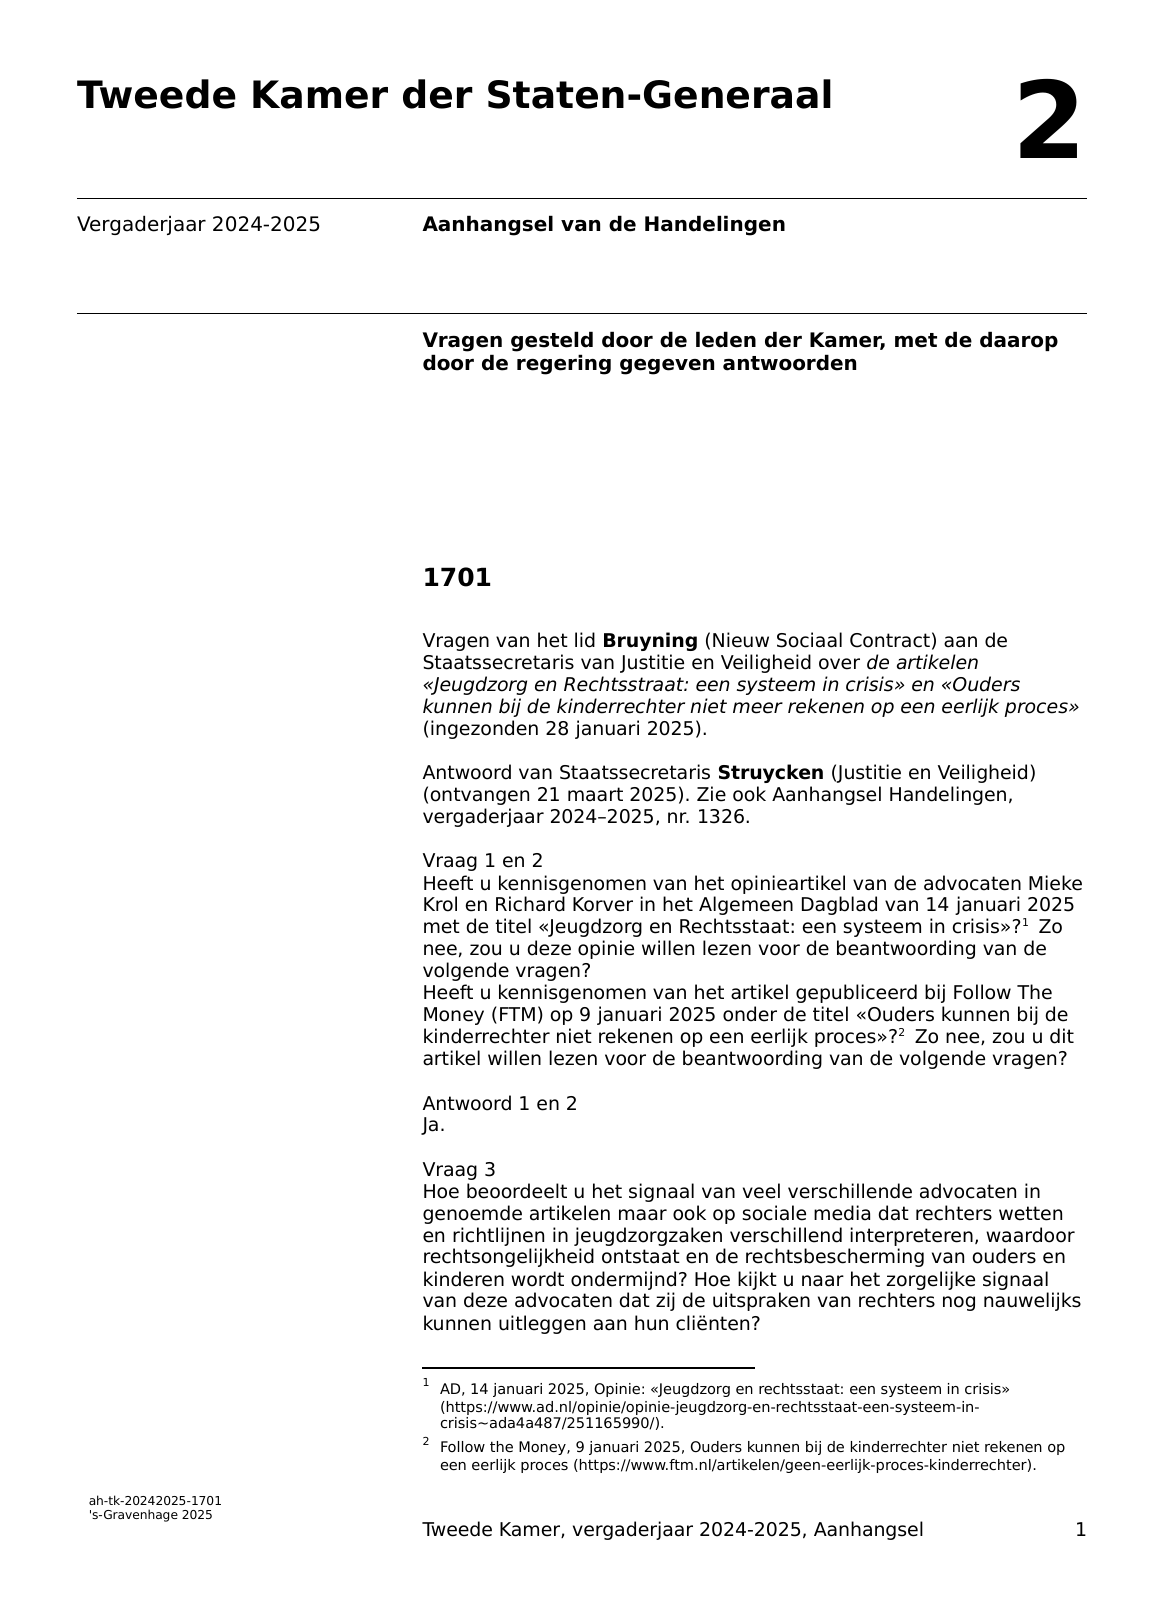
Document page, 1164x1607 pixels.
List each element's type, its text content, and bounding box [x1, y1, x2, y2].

text Follow the Money, 9 januari 2025, Ouders kunnen bij de kinderrechter niet rekenen op een eerlijk proces (https://www.ftm.nl/artikelen/geen-eerlijk-proces-kinderrechter). [422, 1435, 1087, 1474]
text Ja. [422, 1114, 1087, 1136]
text Heeft u kennisgenomen van het artikel gepubliceerd bij Follow The Money (FTM) op 9 januari 2025 onder de titel «Ouders kunnen bij de kinderrechter niet rekenen op een eerlijk proces»? Zo nee, zou u dit artikel willen lezen voor de beantwoording van de volgende vragen? [422, 982, 1087, 1070]
table_cell Vragen gesteld door de leden der Kamer, met de daarop door de regering gegeven antwoorden [422, 314, 1087, 375]
text 's-Gravenhage 2025 [88, 1508, 323, 1522]
table_cell Vergaderjaar 2024-2025 [77, 199, 422, 313]
text Vraag 3 [422, 1158, 1087, 1181]
text Antwoord 1 en 2 [422, 1092, 1087, 1114]
text ah-tk-20242025-1701 [88, 1494, 323, 1508]
text AD, 14 januari 2025, Opinie: «Jeugdzorg en rechtsstaat: een systeem in crisis» (https://www.ad.nl/opinie/opinie-jeugdzorg-en-rechtsstaat-een-systeem-in-crisis~ada4a487/251165990/). [422, 1377, 1087, 1432]
text Vragen van het lid Bruyning (Nieuw Sociaal Contract) aan de Staatssecretaris van Justitie en Veiligheid over de artikelen «Jeugdzorg en Rechtsstraat: een systeem in crisis» en «Ouders kunnen bij de kinderrechter niet meer rekenen op een eerlijk proces» (ingezonden 28 januari 2025). [422, 630, 1087, 740]
text Hoe beoordeelt u het signaal van veel verschillende advocaten in genoemde artikelen maar ook op sociale media dat rechters wetten en richtlijnen in jeugdzorgzaken verschillend interpreteren, waardoor rechtsongelijkheid ontstaat en de rechtsbescherming van ouders en kinderen wordt ondermijnd? Hoe kijkt u naar het zorgelijke signaal van deze advocaten dat zij de uitspraken van rechters nog nauwelijks kunnen uitleggen aan hun cliënten? [422, 1181, 1087, 1334]
text Heeft u kennisgenomen van het opinieartikel van de advocaten Mieke Krol en Richard Korver in het Algemeen Dagblad van 14 januari 2025 met de titel «Jeugdzorg en Rechtsstaat: een systeem in crisis»? Zo nee, zou u deze opinie willen lezen voor de beantwoording van de volgende vragen? [422, 872, 1087, 982]
text Vraag 1 en 2 [422, 850, 1087, 872]
table_header 2 [886, 59, 1087, 198]
table_header Tweede Kamer der Staten-Generaal [77, 59, 886, 198]
table_cell [77, 314, 422, 375]
text Antwoord van Staatssecretaris Struycken (Justitie en Veiligheid) (ontvangen 21 maart 2025). Zie ook Aanhangsel Handelingen, vergaderjaar 2024–2025, nr. 1326. [422, 762, 1087, 828]
table_cell Aanhangsel van de Handelingen [422, 199, 1087, 313]
text 1701 [422, 563, 1087, 592]
